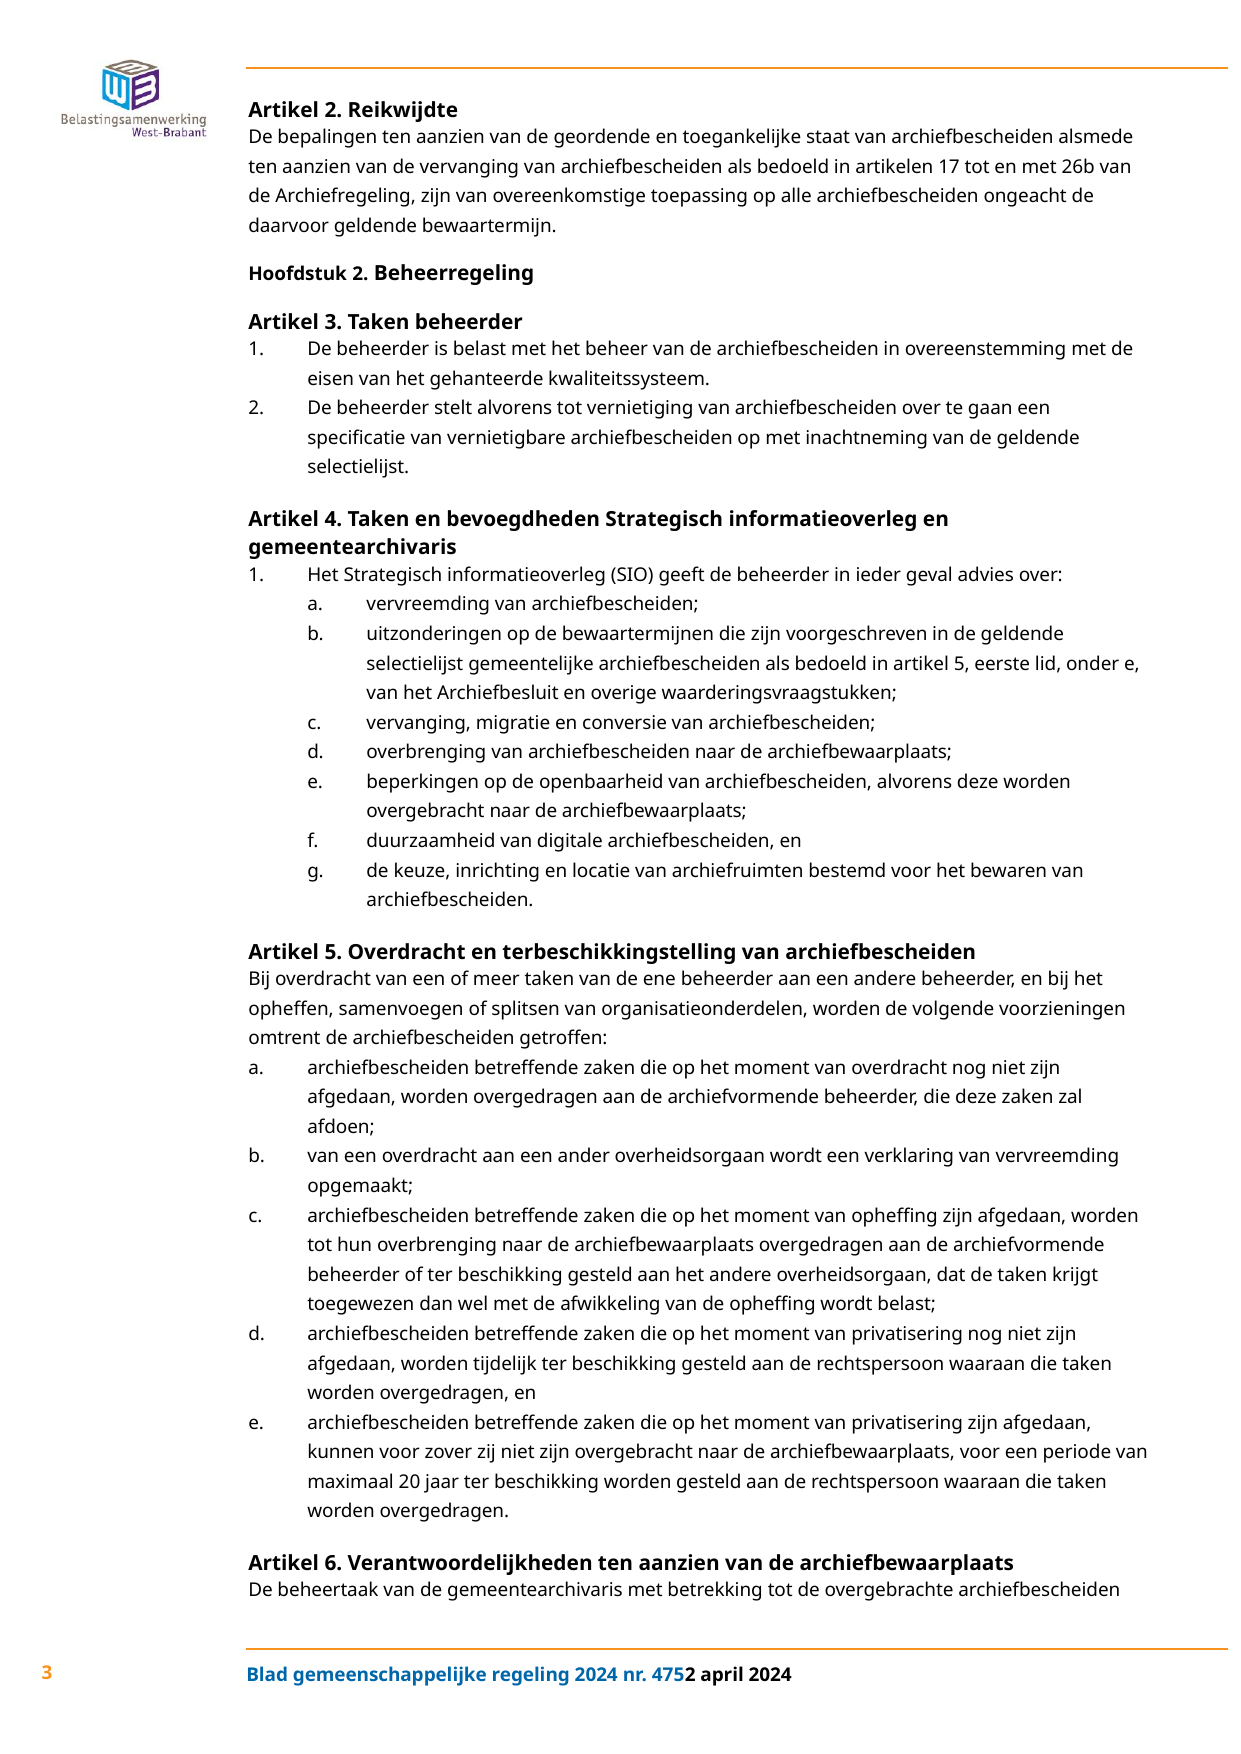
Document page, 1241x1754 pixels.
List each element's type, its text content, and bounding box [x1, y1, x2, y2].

list vervanging, migratie en conversie van archiefbescheiden; [307, 709, 1152, 734]
list beperkingen op de openbaarheid van archiefbescheiden, alvorens deze worden overgebracht naar de archiefbewaarplaats; [307, 768, 1152, 823]
list De beheerder stelt alvorens tot vernietiging van archiefbescheiden over te gaan een specificatie van vernietigbare archiefbescheiden op met inachtneming van de geldende selectielijst. [248, 394, 1152, 479]
list archiefbescheiden betreffende zaken die op het moment van privatisering zijn afgedaan, kunnen voor zover zij niet zijn overgebracht naar de archiefbewaarplaats, voor een periode van maximaal 20 jaar ter beschikking worden gesteld aan de rechtspersoon waaraan die taken worden overgedragen. [248, 1409, 1152, 1523]
picture [41, 47, 231, 172]
list vervreemding van archiefbescheiden; [307, 591, 1152, 616]
text Artikel 2. Reikwijdte [248, 95, 1152, 123]
list duurzaamheid van digitale archiefbescheiden, en [307, 827, 1152, 853]
list De beheerder is belast met het beheer van de archiefbescheiden in overeenstemming met de eisen van het gehanteerde kwaliteitssysteem. [248, 335, 1152, 391]
text Bij overdracht van een of meer taken van de ene beheerder aan een andere beheerder, en bij het opheffen, samenvoegen of splitsen van organisatieonderdelen, worden de volgende voorzieningen omtrent de archiefbescheiden getroffen: [248, 965, 1152, 1050]
list uitzonderingen op de bewaartermijnen die zijn voorgeschreven in de geldende selectielijst gemeentelijke archiefbescheiden als bedoeld in artikel 5, eerste lid, onder e, van het Archiefbesluit en overige waarderingsvraagstukken; [307, 620, 1152, 705]
list archiefbescheiden betreffende zaken die op het moment van privatisering nog niet zijn afgedaan, worden tijdelijk ter beschikking gesteld aan de rechtspersoon waaraan die taken worden overgedragen, en [248, 1320, 1152, 1405]
list archiefbescheiden betreffende zaken die op het moment van opheffing zijn afgedaan, worden tot hun overbrenging naar de archiefbewaarplaats overgedragen aan de archiefvormende beheerder of ter beschikking gesteld aan het andere overheidsorgaan, dat de taken krijgt toegewezen dan wel met de afwikkeling van de opheffing wordt belast; [248, 1202, 1152, 1316]
list Het Strategisch informatieoverleg (SIO) geeft de beheerder in ieder geval advies over: [248, 561, 1152, 587]
text Artikel 4. Taken en bevoegdheden Strategisch informatieoverleg en gemeentearchivaris [248, 504, 1152, 561]
text Artikel 6. Verantwoordelijkheden ten aanzien van de archiefbewaarplaats [248, 1548, 1152, 1577]
text De beheertaak van de gemeentearchivaris met betrekking tot de overgebrachte archiefbescheiden [248, 1577, 1152, 1602]
text Artikel 5. Overdracht en terbeschikkingstelling van archiefbescheiden [248, 937, 1152, 965]
text De bepalingen ten aanzien van de geordende en toegankelijke staat van archiefbescheiden alsmede ten aanzien van de vervanging van archiefbescheiden als bedoeld in artikelen 17 tot en met 26b van de Archiefregeling, zijn van overeenkomstige toepassing op alle archiefbescheiden ongeacht de daarvoor geldende bewaartermijn. [248, 123, 1152, 238]
list de keuze, inrichting en locatie van archiefruimten bestemd voor het bewaren van archiefbescheiden. [307, 857, 1152, 912]
list overbrenging van archiefbescheiden naar de archiefbewaarplaats; [307, 738, 1152, 764]
list archiefbescheiden betreffende zaken die op het moment van overdracht nog niet zijn afgedaan, worden overgedragen aan de archiefvormende beheerder, die deze zaken zal afdoen; [248, 1054, 1152, 1139]
text Artikel 3. Taken beheerder [248, 307, 1152, 335]
list van een overdracht aan een ander overheidsorgaan wordt een verklaring van vervreemding opgemaakt; [248, 1143, 1152, 1198]
text Hoofdstuk 2. Beheerregeling [248, 258, 1152, 286]
